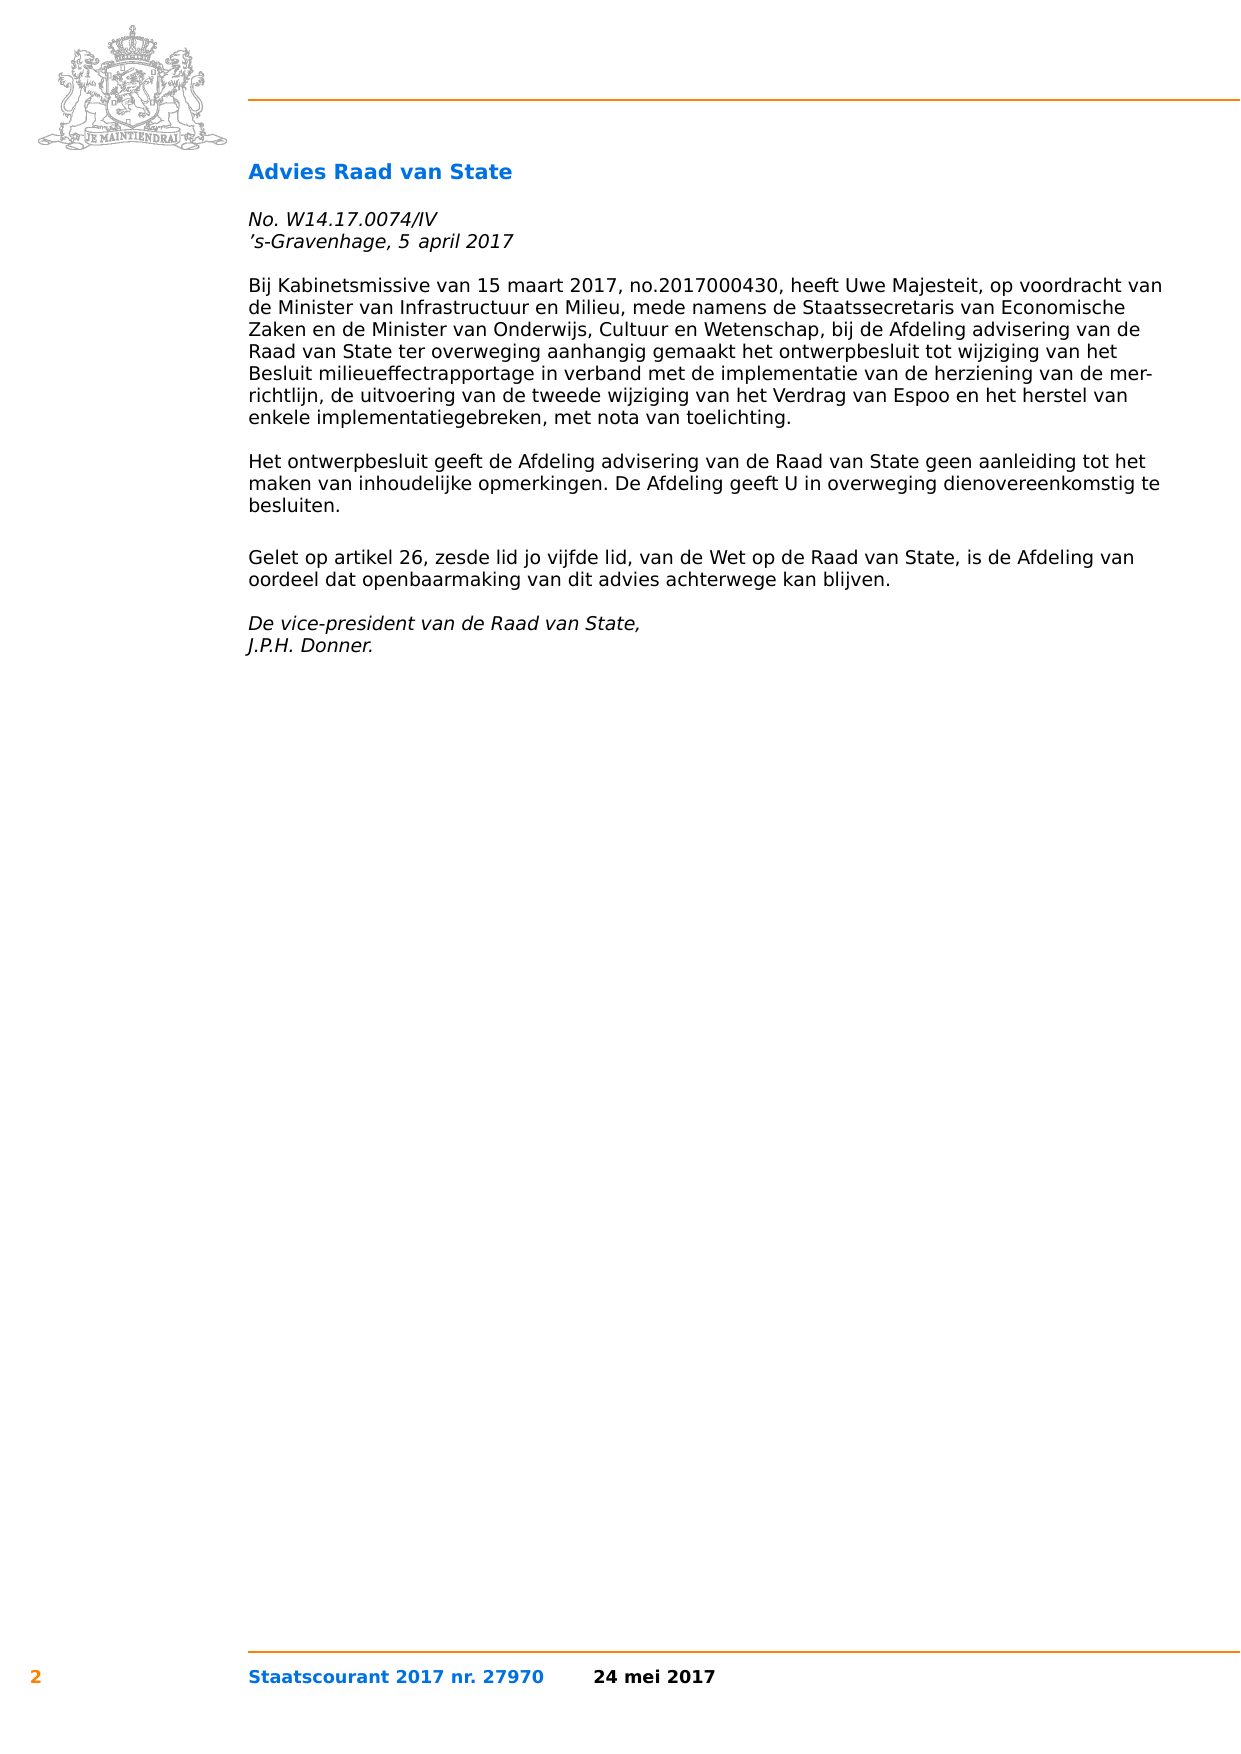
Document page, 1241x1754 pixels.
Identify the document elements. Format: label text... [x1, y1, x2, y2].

text Het ontwerpbesluit geeft de Afdeling advisering van de Raad van State geen aanleiding tot het maken van inhoudelijke opmerkingen. De Afdeling geeft U in overweging dienovereenkomstig te besluiten. [248, 451, 1163, 517]
subtitle Advies Raad van State [248, 160, 1163, 184]
text ’s-Gravenhage, 5 april 2017 [248, 231, 1163, 253]
text De vice-president van de Raad van State, J.P.H. Donner. [248, 612, 1163, 656]
text Bij Kabinetsmissive van 15 maart 2017, no.2017000430, heeft Uwe Majesteit, op voordracht van de Minister van Infrastructuur en Milieu, mede namens de Staatssecretaris van Economische Zaken en de Minister van Onderwijs, Cultuur en Wetenschap, bij de Afdeling advisering van de Raad van State ter overweging aanhangig gemaakt het ontwerpbesluit tot wijziging van het Besluit milieueffectrapportage in verband met de implementatie van de herziening van de mer-richtlijn, de uitvoering van de tweede wijziging van het Verdrag van Espoo en het herstel van enkele implementatiegebreken, met nota van toelichting. [248, 275, 1163, 429]
text No. W14.17.0074/IV [248, 209, 1163, 231]
picture [38, 25, 227, 150]
text Gelet op artikel 26, zesde lid jo vijfde lid, van de Wet op de Raad van State, is de Afdeling van oordeel dat openbaarmaking van dit advies achterwege kan blijven. [248, 547, 1163, 591]
